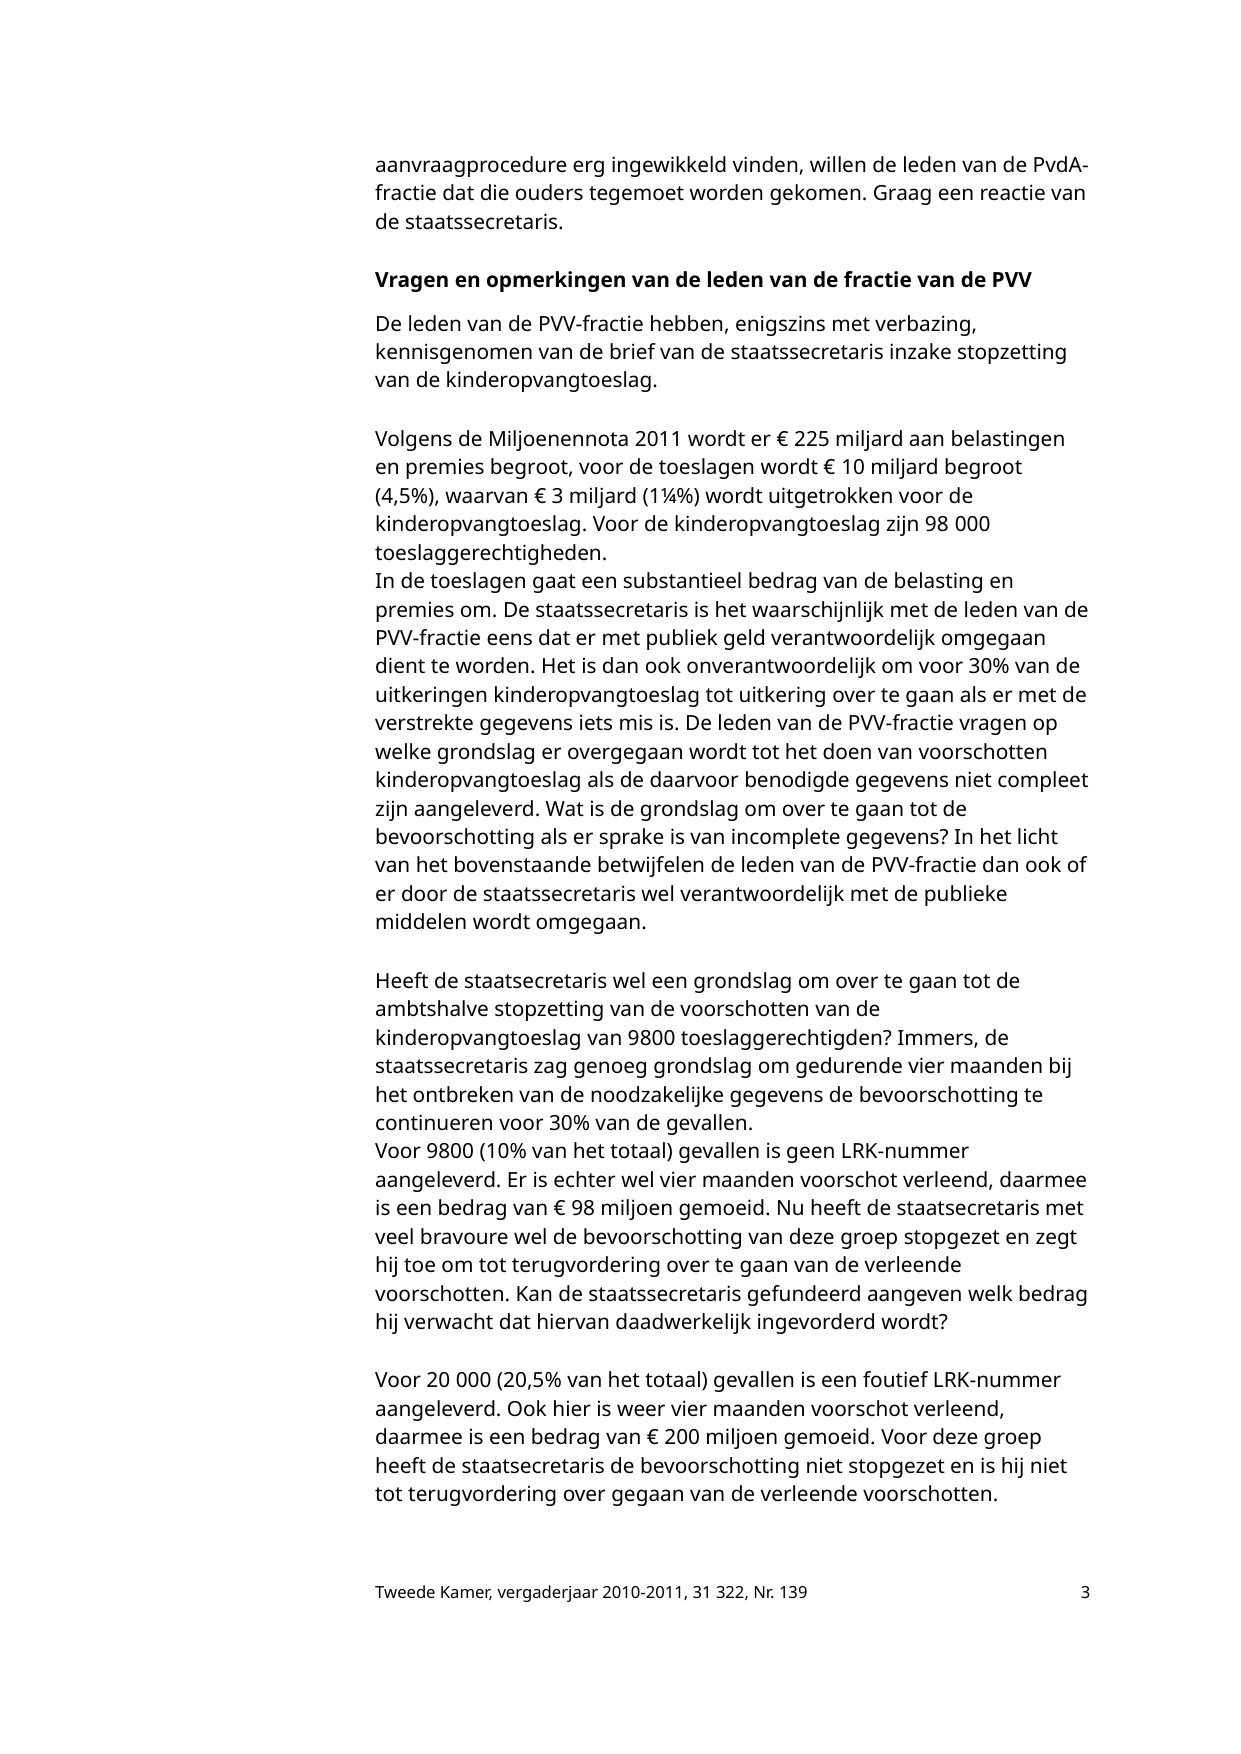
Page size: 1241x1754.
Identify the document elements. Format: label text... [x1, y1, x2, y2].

text aanvraagprocedure erg ingewikkeld vinden, willen de leden van de PvdA-fractie dat die ouders tegemoet worden gekomen. Graag een reactie van de staatssecretaris. [375, 150, 1090, 235]
text Voor 9800 (10% van het totaal) gevallen is geen LRK-nummer aangeleverd. Er is echter wel vier maanden voorschot verleend, daarmee is een bedrag van € 98 miljoen gemoeid. Nu heeft de staatsecretaris met veel bravoure wel de bevoorschotting van deze groep stopgezet en zegt hij toe om tot terugvordering over te gaan van de verleende voorschotten. Kan de staatssecretaris gefundeerd aangeven welk bedrag hij verwacht dat hiervan daadwerkelijk ingevorderd wordt? [375, 1137, 1090, 1336]
text Voor 20 000 (20,5% van het totaal) gevallen is een foutief LRK-nummer aangeleverd. Ook hier is weer vier maanden voorschot verleend, daarmee is een bedrag van € 200 miljoen gemoeid. Voor deze groep heeft de staatsecretaris de bevoorschotting niet stopgezet en is hij niet tot terugvordering over gegaan van de verleende voorschotten. [375, 1366, 1090, 1508]
text Vragen en opmerkingen van de leden van de fractie van de PVV [375, 265, 1090, 294]
text Heeft de staatsecretaris wel een grondslag om over te gaan tot de ambtshalve stopzetting van de voorschotten van de kinderopvangtoeslag van 9800 toeslaggerechtigden? Immers, de staatssecretaris zag genoeg grondslag om gedurende vier maanden bij het ontbreken van de noodzakelijke gegevens de bevoorschotting te continueren voor 30% van de gevallen. [375, 966, 1090, 1137]
text De leden van de PVV-fractie hebben, enigszins met verbazing, kennisgenomen van de brief van de staatssecretaris inzake stopzetting van de kinderopvangtoeslag. [375, 309, 1090, 394]
text Volgens de Miljoenennota 2011 wordt er € 225 miljard aan belastingen en premies begroot, voor de toeslagen wordt € 10 miljard begroot (4,5%), waarvan € 3 miljard (1¼%) wordt uitgetrokken voor de kinderopvangtoeslag. Voor de kinderopvangtoeslag zijn 98 000 toeslaggerechtigheden. [375, 424, 1090, 566]
text In de toeslagen gaat een substantieel bedrag van de belasting en premies om. De staatssecretaris is het waarschijnlijk met de leden van de PVV-fractie eens dat er met publiek geld verantwoordelijk omgegaan dient te worden. Het is dan ook onverantwoordelijk om voor 30% van de uitkeringen kinderopvangtoeslag tot uitkering over te gaan als er met de verstrekte gegevens iets mis is. De leden van de PVV-fractie vragen op welke grondslag er overgegaan wordt tot het doen van voorschotten kinderopvangtoeslag als de daarvoor benodigde gegevens niet compleet zijn aangeleverd. Wat is de grondslag om over te gaan tot de bevoorschotting als er sprake is van incomplete gegevens? In het licht van het bovenstaande betwijfelen de leden van de PVV-fractie dan ook of er door de staatssecretaris wel verantwoordelijk met de publieke middelen wordt omgegaan. [375, 566, 1090, 936]
